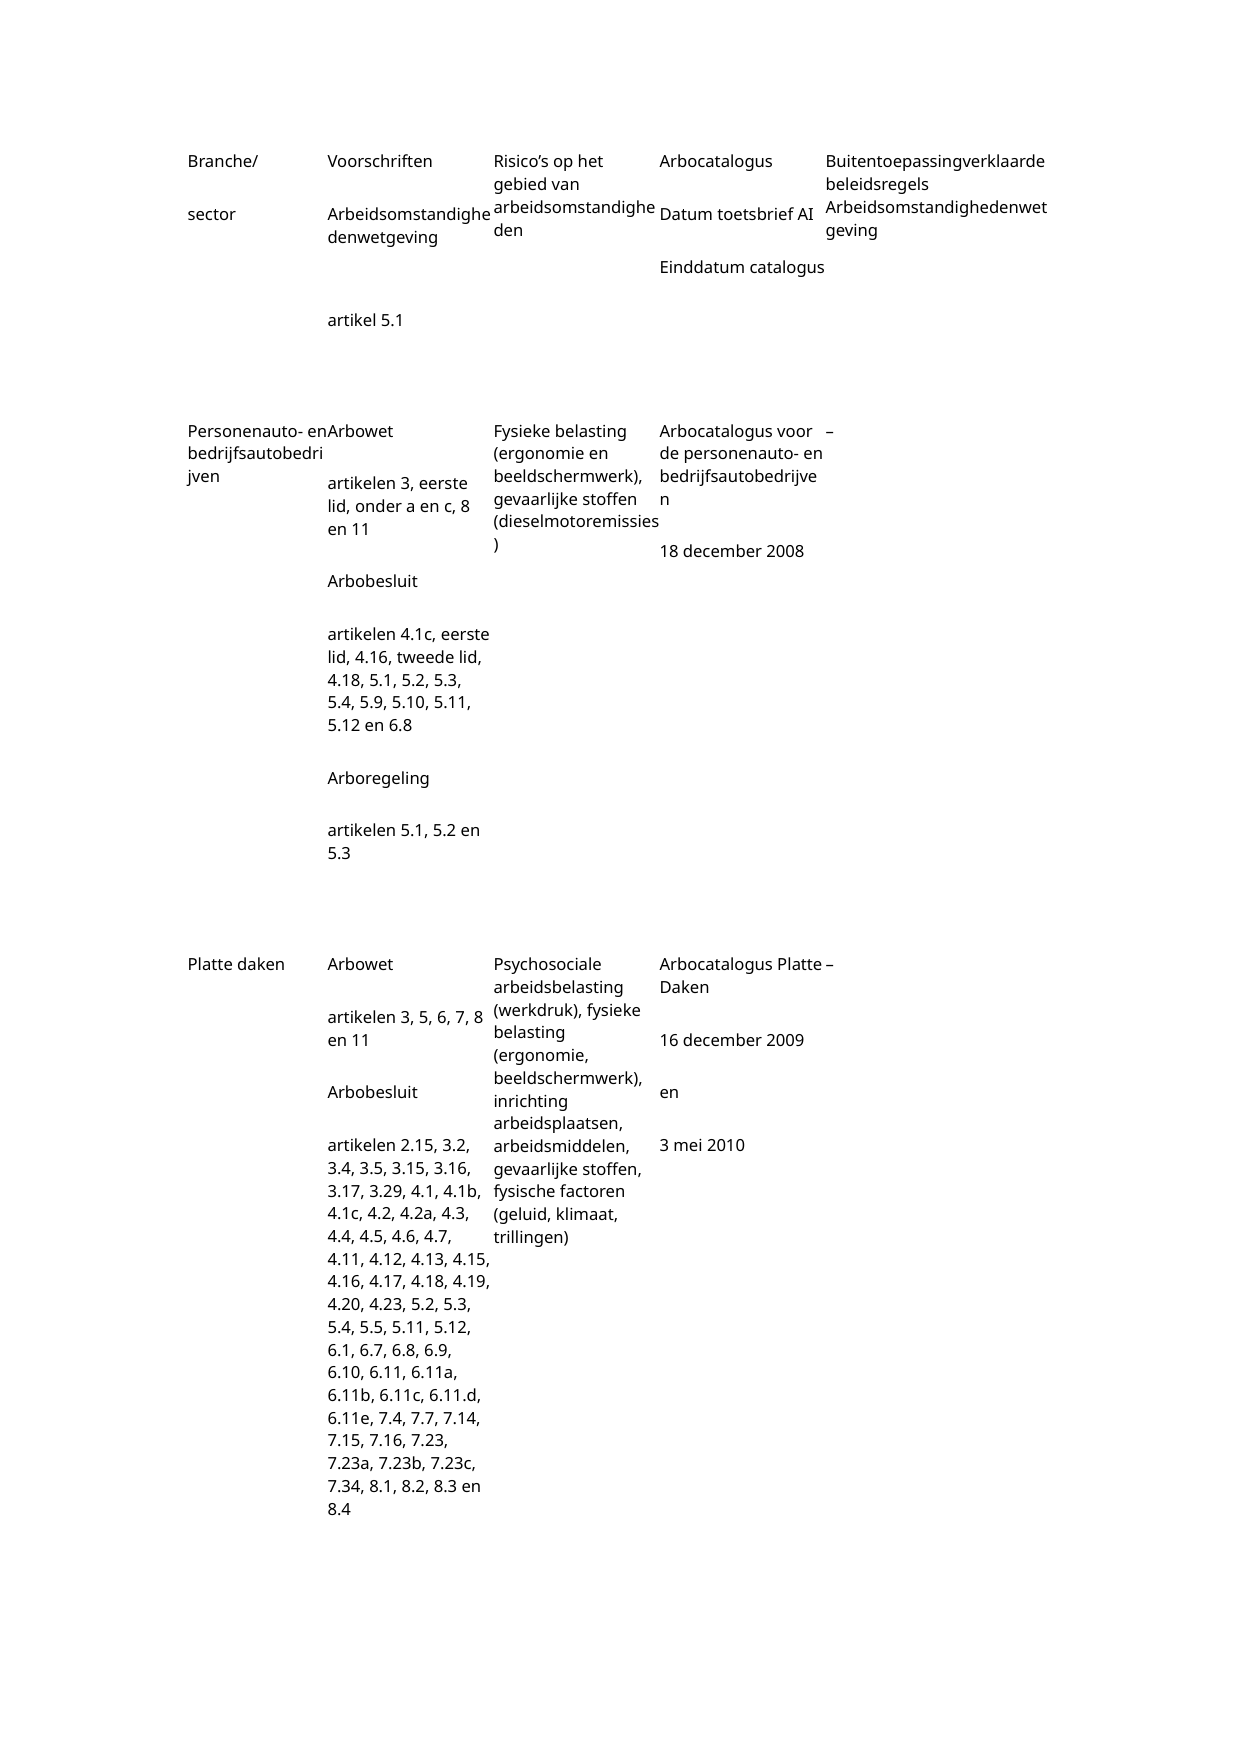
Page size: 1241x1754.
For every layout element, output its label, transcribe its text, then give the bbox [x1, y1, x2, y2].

table_cell [493, 361, 659, 419]
table_cell Arbowet artikelen 3, eerste lid, onder a en c, 8 en 11 Arbobesluit artikelen 4.1c, eerste lid, 4.16, tweede lid, 4.18, 5.1, 5.2, 5.3, 5.4, 5.9, 5.10, 5.11, 5.12 en 6.8 Arboregeling artikelen 5.1, 5.2 en 5.3 [327, 419, 493, 894]
table_cell – [825, 419, 1053, 894]
table_cell Platte daken [188, 953, 327, 1550]
table_cell [825, 361, 1053, 419]
table_header Branche/ sector [188, 150, 327, 308]
table_cell [825, 895, 1053, 953]
table_cell Psychosociale arbeidsbelasting (werkdruk), fysieke belasting (ergonomie, beeldschermwerk), inrichting arbeidsplaatsen, arbeidsmiddelen, gevaarlijke stoffen, fysische factoren (geluid, klimaat, trillingen) [493, 953, 659, 1550]
table_cell Personenauto- en bedrijfsautobedrijven [188, 419, 327, 894]
table_cell Arbocatalogus Platte Daken 16 december 2009 en 3 mei 2010 [659, 953, 825, 1550]
table_header Risico’s op het gebied van arbeidsomstandigheden [493, 150, 659, 308]
table_cell Arbocatalogus voor de personenauto- en bedrijfsautobedrijven 18 december 2008 [659, 419, 825, 894]
table_cell – [825, 953, 1053, 1550]
table_cell [659, 361, 825, 419]
table_cell [188, 895, 327, 953]
table_header Buitentoepassingverklaarde beleidsregels Arbeidsomstandighedenwetgeving [825, 150, 1053, 308]
table_header Arbocatalogus Datum toetsbrief AI Einddatum catalogus [659, 150, 825, 308]
table_cell Fysieke belasting (ergonomie en beeldschermwerk), gevaarlijke stoffen (dieselmotoremissies) [493, 419, 659, 894]
table_header Voorschriften Arbeidsomstandighedenwetgeving [327, 150, 493, 308]
table_cell [659, 895, 825, 953]
table_cell [825, 308, 1053, 361]
table_cell [659, 308, 825, 361]
table_cell Arbowet artikelen 3, 5, 6, 7, 8 en 11 Arbobesluit artikelen 2.15, 3.2, 3.4, 3.5, 3.15, 3.16, 3.17, 3.29, 4.1, 4.1b, 4.1c, 4.2, 4.2a, 4.3, 4.4, 4.5, 4.6, 4.7, 4.11, 4.12, 4.13, 4.15, 4.16, 4.17, 4.18, 4.19, 4.20, 4.23, 5.2, 5.3, 5.4, 5.5, 5.11, 5.12, 6.1, 6.7, 6.8, 6.9, 6.10, 6.11, 6.11a, 6.11b, 6.11c, 6.11.d, 6.11e, 7.4, 7.7, 7.14, 7.15, 7.16, 7.23, 7.23a, 7.23b, 7.23c, 7.34, 8.1, 8.2, 8.3 en 8.4 [327, 953, 493, 1550]
table_cell [327, 895, 493, 953]
table_cell [493, 308, 659, 361]
table_cell [327, 361, 493, 419]
table_cell [188, 308, 327, 361]
table_cell [493, 895, 659, 953]
table_cell artikel 5.1 [327, 308, 493, 361]
table_cell [188, 361, 327, 419]
